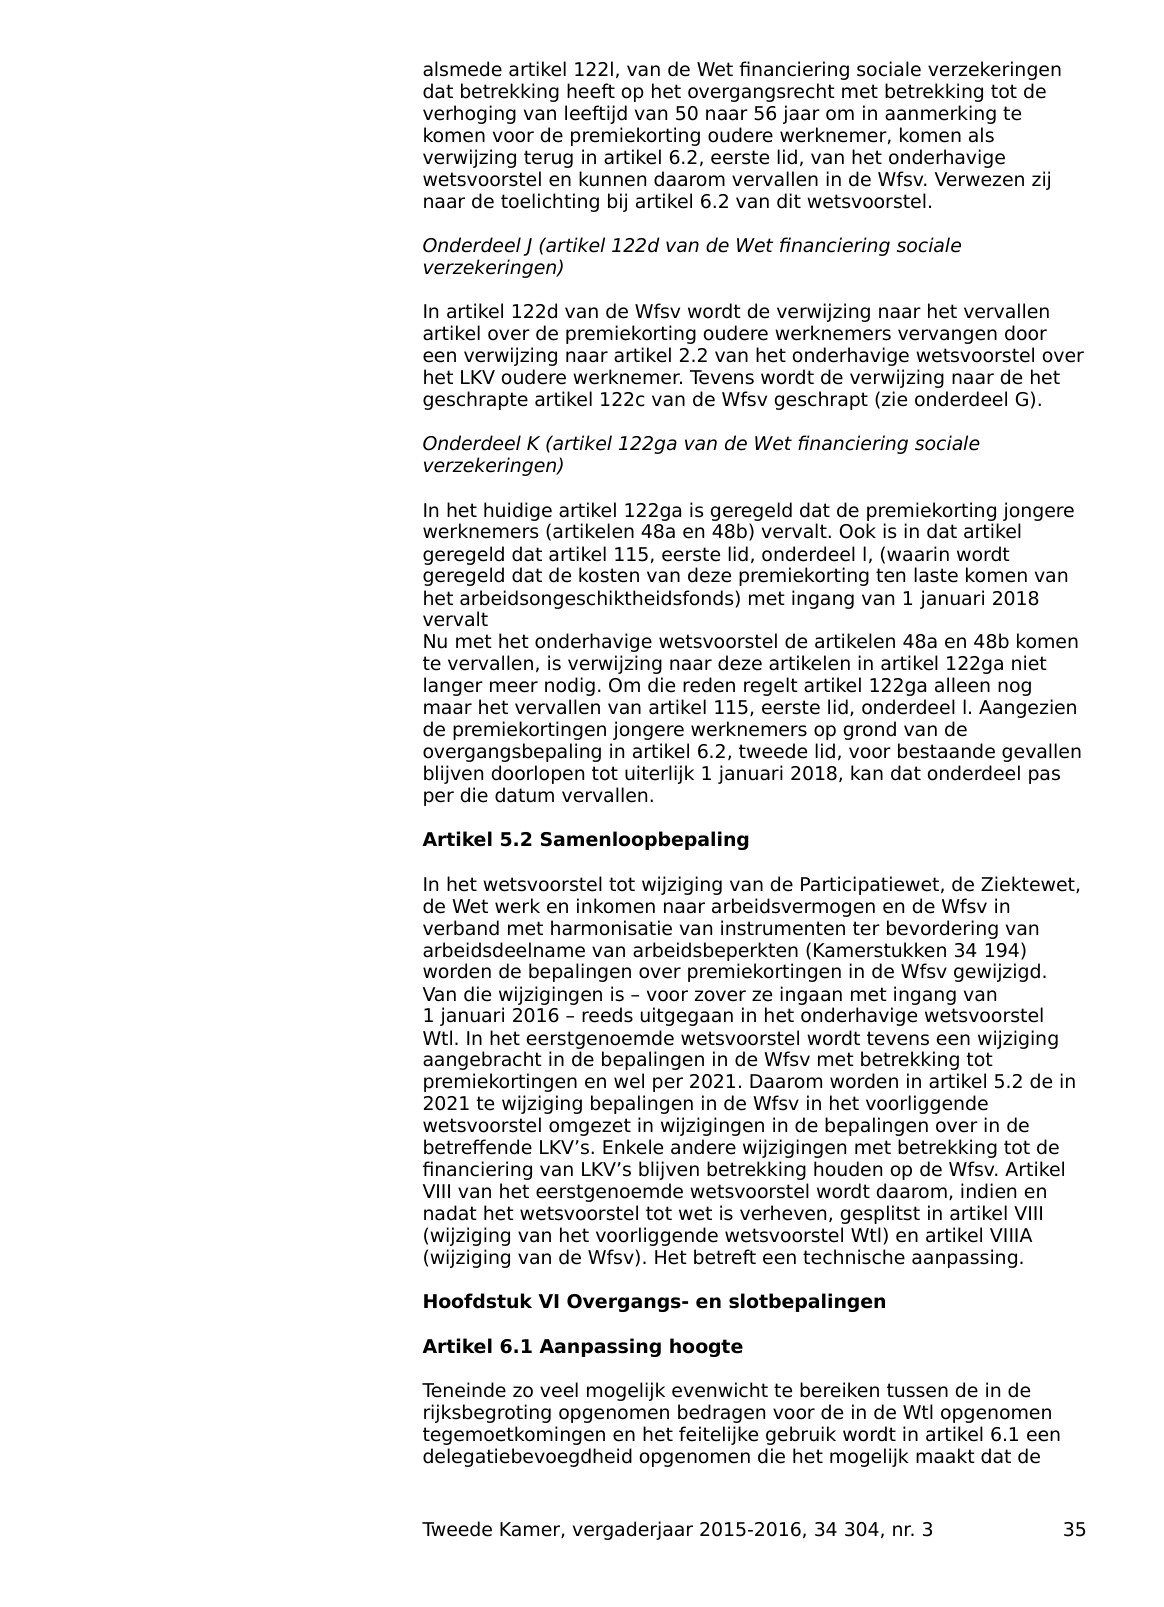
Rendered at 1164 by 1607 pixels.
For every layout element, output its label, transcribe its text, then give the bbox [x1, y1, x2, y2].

text Teneinde zo veel mogelijk evenwicht te bereiken tussen de in de rijksbegroting opgenomen bedragen voor de in de Wtl opgenomen tegemoetkomingen en het feitelijke gebruik wordt in artikel 6.1 een delegatiebevoegdheid opgenomen die het mogelijk maakt dat de [422, 1380, 1087, 1468]
text alsmede artikel 122l, van de Wet financiering sociale verzekeringen dat betrekking heeft op het overgangsrecht met betrekking tot de verhoging van leeftijd van 50 naar 56 jaar om in aanmerking te komen voor de premiekorting oudere werknemer, komen als verwijzing terug in artikel 6.2, eerste lid, van het onderhavige wetsvoorstel en kunnen daarom vervallen in de Wfsv. Verwezen zij naar de toelichting bij artikel 6.2 van dit wetsvoorstel. [422, 59, 1087, 213]
text In het wetsvoorstel tot wijziging van de Participatiewet, de Ziektewet, de Wet werk en inkomen naar arbeidsvermogen en de Wfsv in verband met harmonisatie van instrumenten ter bevordering van arbeidsdeelname van arbeidsbeperkten (Kamerstukken 34 194) worden de bepalingen over premiekortingen in de Wfsv gewijzigd. Van die wijzigingen is – voor zover ze ingaan met ingang van 1 januari 2016 – reeds uitgegaan in het onderhavige wetsvoorstel Wtl. In het eerstgenoemde wetsvoorstel wordt tevens een wijziging aangebracht in de bepalingen in de Wfsv met betrekking tot premiekortingen en wel per 2021. Daarom worden in artikel 5.2 de in 2021 te wijziging bepalingen in de Wfsv in het voorliggende wetsvoorstel omgezet in wijzigingen in de bepalingen over in de betreffende LKV’s. Enkele andere wijzigingen met betrekking tot de financiering van LKV’s blijven betrekking houden op de Wfsv. Artikel VIII van het eerstgenoemde wetsvoorstel wordt daarom, indien en nadat het wetsvoorstel tot wet is verheven, gesplitst in artikel VIII (wijziging van het voorliggende wetsvoorstel Wtl) en artikel VIIIA (wijziging van de Wfsv). Het betreft een technische aanpassing. [422, 873, 1087, 1269]
subtitle Hoofdstuk VI Overgangs- en slotbepalingen [422, 1291, 1087, 1313]
text Nu met het onderhavige wetsvoorstel de artikelen 48a en 48b komen te vervallen, is verwijzing naar deze artikelen in artikel 122ga niet langer meer nodig. Om die reden regelt artikel 122ga alleen nog maar het vervallen van artikel 115, eerste lid, onderdeel l. Aangezien de premiekortingen jongere werknemers op grond van de overgangsbepaling in artikel 6.2, tweede lid, voor bestaande gevallen blijven doorlopen tot uiterlijk 1 januari 2018, kan dat onderdeel pas per die datum vervallen. [422, 631, 1087, 807]
subtitle Artikel 6.1 Aanpassing hoogte [422, 1336, 1087, 1357]
subtitle Artikel 5.2 Samenloopbepaling [422, 829, 1087, 851]
text In het huidige artikel 122ga is geregeld dat de premiekorting jongere werknemers (artikelen 48a en 48b) vervalt. Ook is in dat artikel geregeld dat artikel 115, eerste lid, onderdeel l, (waarin wordt geregeld dat de kosten van deze premiekorting ten laste komen van het arbeidsongeschiktheidsfonds) met ingang van 1 januari 2018 vervalt [422, 499, 1087, 631]
text In artikel 122d van de Wfsv wordt de verwijzing naar het vervallen artikel over de premiekorting oudere werknemers vervangen door een verwijzing naar artikel 2.2 van het onderhavige wetsvoorstel over het LKV oudere werknemer. Tevens wordt de verwijzing naar de het geschrapte artikel 122c van de Wfsv geschrapt (zie onderdeel G). [422, 301, 1087, 411]
subtitle Onderdeel K (artikel 122ga van de Wet financiering sociale verzekeringen) [422, 433, 1087, 477]
subtitle Onderdeel J (artikel 122d van de Wet financiering sociale verzekeringen) [422, 235, 1087, 279]
